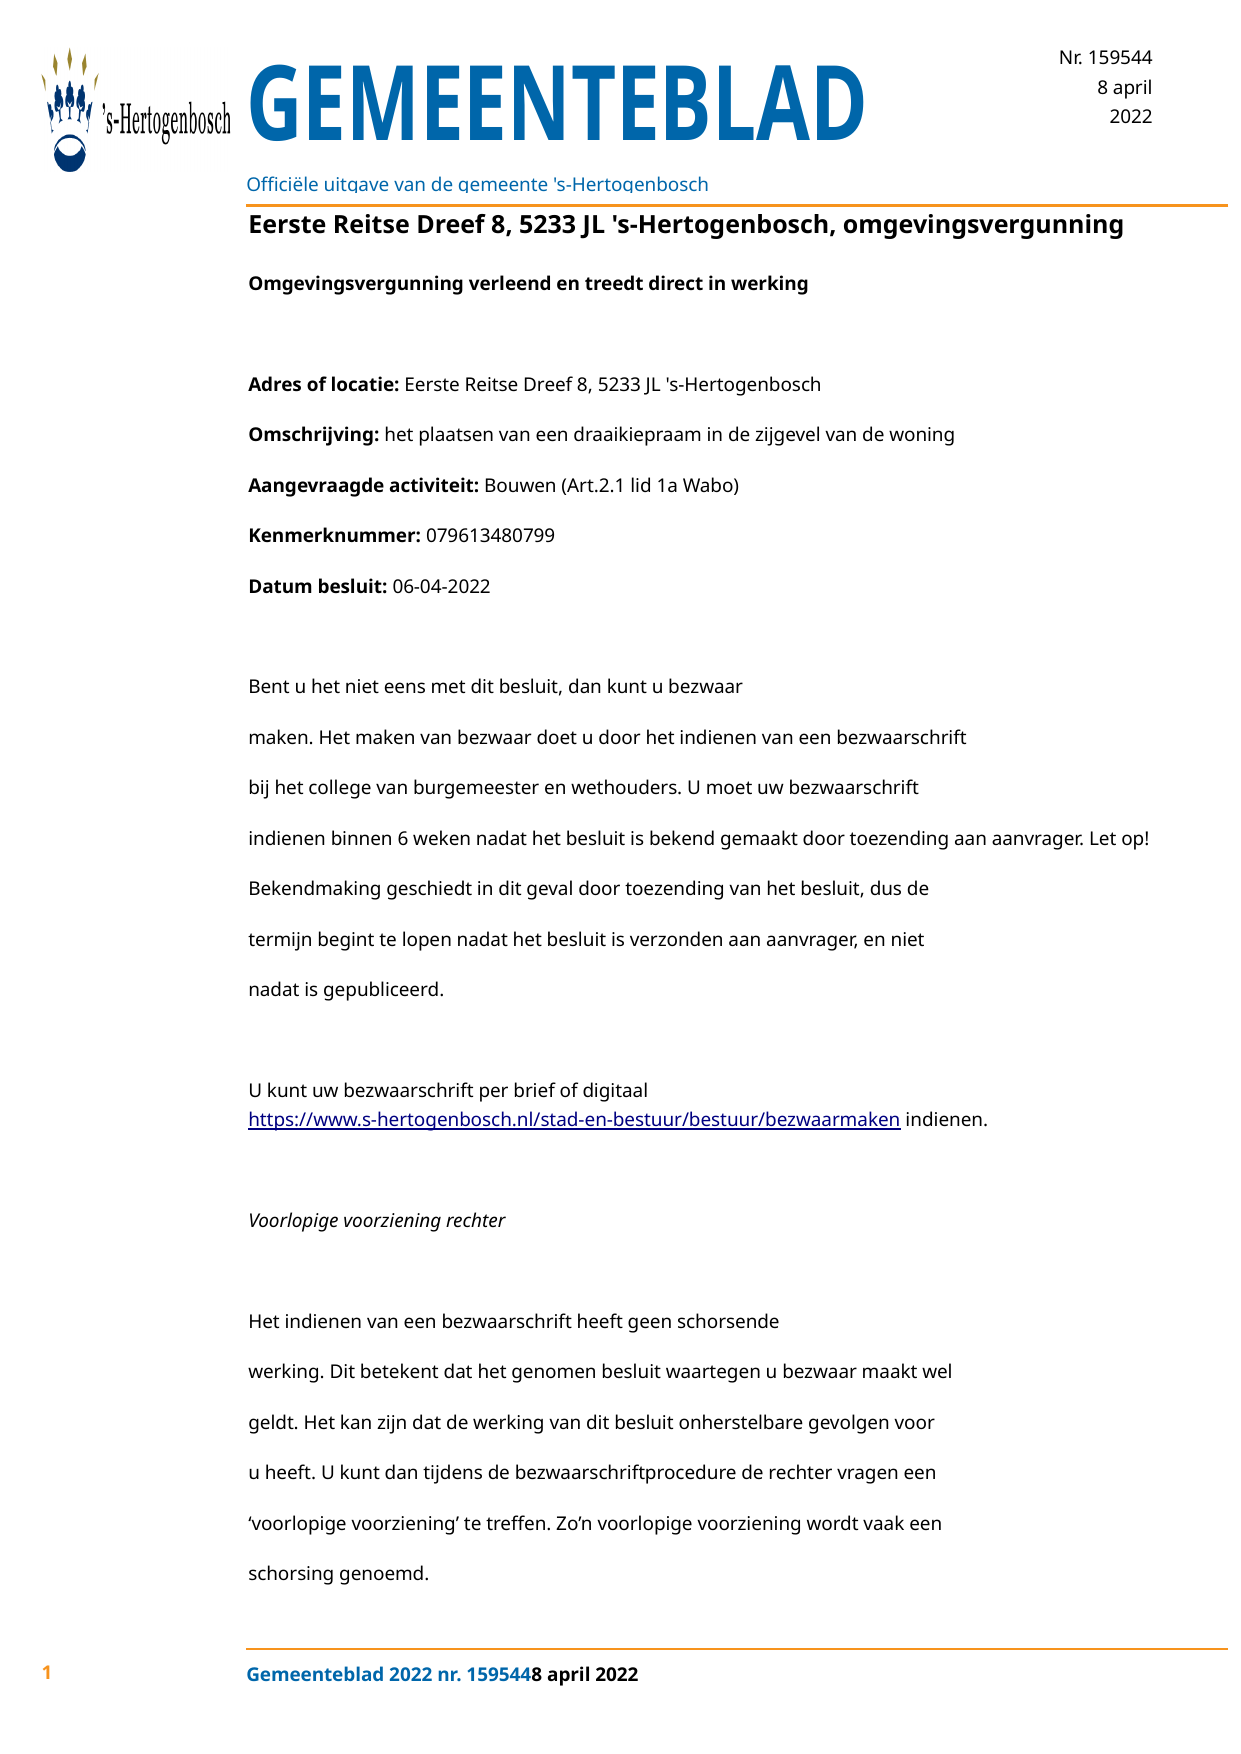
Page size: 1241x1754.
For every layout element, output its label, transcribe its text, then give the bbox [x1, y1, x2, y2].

text Bent u het niet eens met dit besluit, dan kunt u bezwaar [248, 674, 1152, 699]
text geldt. Het kan zijn dat de werking van dit besluit onherstelbare gevolgen voor [248, 1409, 1152, 1435]
text Bekendmaking geschiedt in dit geval door toezending van het besluit, dus de [248, 875, 1152, 901]
text Kenmerknummer: 079613480799 [248, 522, 1152, 548]
text u heeft. U kunt dan tijdens de bezwaarschriftprocedure de rechter vragen een [248, 1459, 1152, 1485]
text Het indienen van een bezwaarschrift heeft geen schorsende [248, 1308, 1152, 1334]
text termijn begint te lopen nadat het besluit is verzonden aan aanvrager, en niet [248, 926, 1152, 951]
text Omschrijving: het plaatsen van een draaikiepraam in de zijgevel van de woning [248, 422, 1152, 447]
text Datum besluit: 06-04-2022 [248, 573, 1152, 598]
text indienen binnen 6 weken nadat het besluit is bekend gemaakt door toezending aan aanvrager. Let op! [248, 825, 1152, 851]
picture [41, 47, 231, 172]
text Aangevraagde activiteit: Bouwen (Art.2.1 lid 1a Wabo) [248, 472, 1152, 498]
text ‘voorlopige voorziening’ te treffen. Zo’n voorlopige voorziening wordt vaak een [248, 1510, 1152, 1536]
text U kunt uw bezwaarschrift per brief of digitaal https://www.s-hertogenbosch.nl/stad-en-bestuur/bestuur/bezwaarmaken indienen. [248, 1077, 1152, 1132]
text Adres of locatie: Eerste Reitse Dreef 8, 5233 JL 's-Hertogenbosch [248, 371, 1152, 397]
text bij het college van burgemeester en wethouders. U moet uw bezwaarschrift [248, 774, 1152, 800]
text werking. Dit betekent dat het genomen besluit waartegen u bezwaar maakt wel [248, 1359, 1152, 1384]
text Omgevingsvergunning verleend en treedt direct in werking [248, 270, 1152, 296]
text maken. Het maken van bezwaar doet u door het indienen van een bezwaarschrift [248, 724, 1152, 750]
text Voorlopige voorziening rechter [248, 1207, 1152, 1233]
text nadat is gepubliceerd. [248, 976, 1152, 1002]
text schorsing genoemd. [248, 1560, 1152, 1586]
text Eerste Reitse Dreef 8, 5233 JL 's-Hertogenbosch, omgevingsvergunning [248, 207, 1152, 241]
